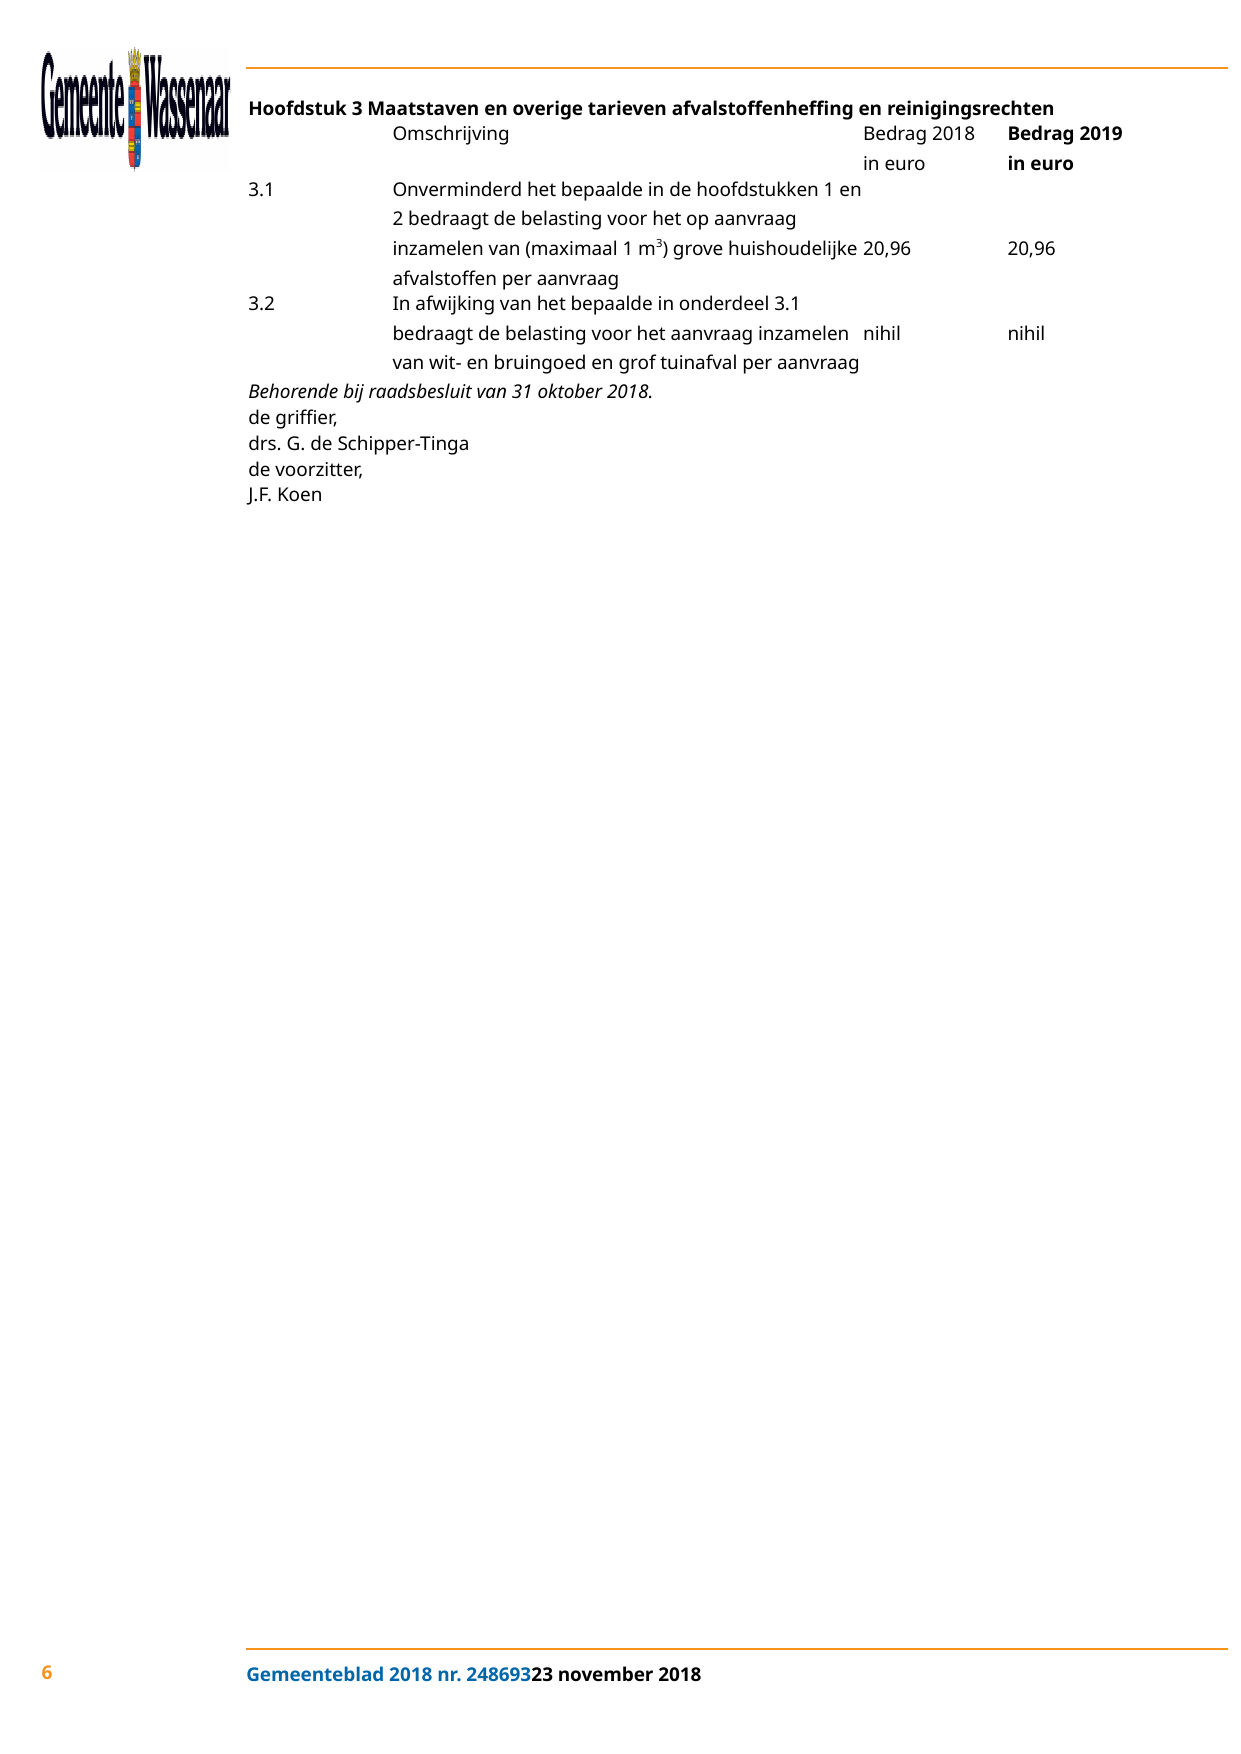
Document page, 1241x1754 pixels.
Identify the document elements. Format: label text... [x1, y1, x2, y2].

table_header Bedrag 2019 in euro [1007, 121, 1152, 176]
text Hoofdstuk 3 Maatstaven en overige tarieven afvalstoffenheffing en reinigingsrechten [248, 95, 1152, 121]
table_cell 20,96 [1007, 176, 1152, 290]
table_header [248, 121, 392, 176]
table_cell 3.1 [248, 176, 392, 290]
table_cell 20,96 [863, 176, 1007, 290]
table_cell nihil [863, 290, 1007, 375]
picture [41, 47, 231, 172]
text de voorzitter, [248, 456, 1152, 481]
table_cell nihil [1007, 290, 1152, 375]
table_cell 3.2 [248, 290, 392, 375]
text drs. G. de Schipper-Tinga [248, 430, 1152, 456]
text de griffier, [248, 404, 1152, 430]
table_header Bedrag 2018 in euro [863, 121, 1007, 176]
text Behorende bij raadsbesluit van 31 oktober 2018. [248, 378, 1152, 404]
table_cell Onverminderd het bepaalde in de hoofdstukken 1 en 2 bedraagt de belasting voor het op aanvraag inzamelen van (maximaal 1 m3) grove huishoudelijke afvalstoffen per aanvraag [392, 176, 863, 290]
text J.F. Koen [248, 481, 1152, 507]
table_cell In afwijking van het bepaalde in onderdeel 3.1 bedraagt de belasting voor het aanvraag inzamelen van wit- en bruingoed en grof tuinafval per aanvraag [392, 290, 863, 375]
table_header Omschrijving [392, 121, 863, 176]
